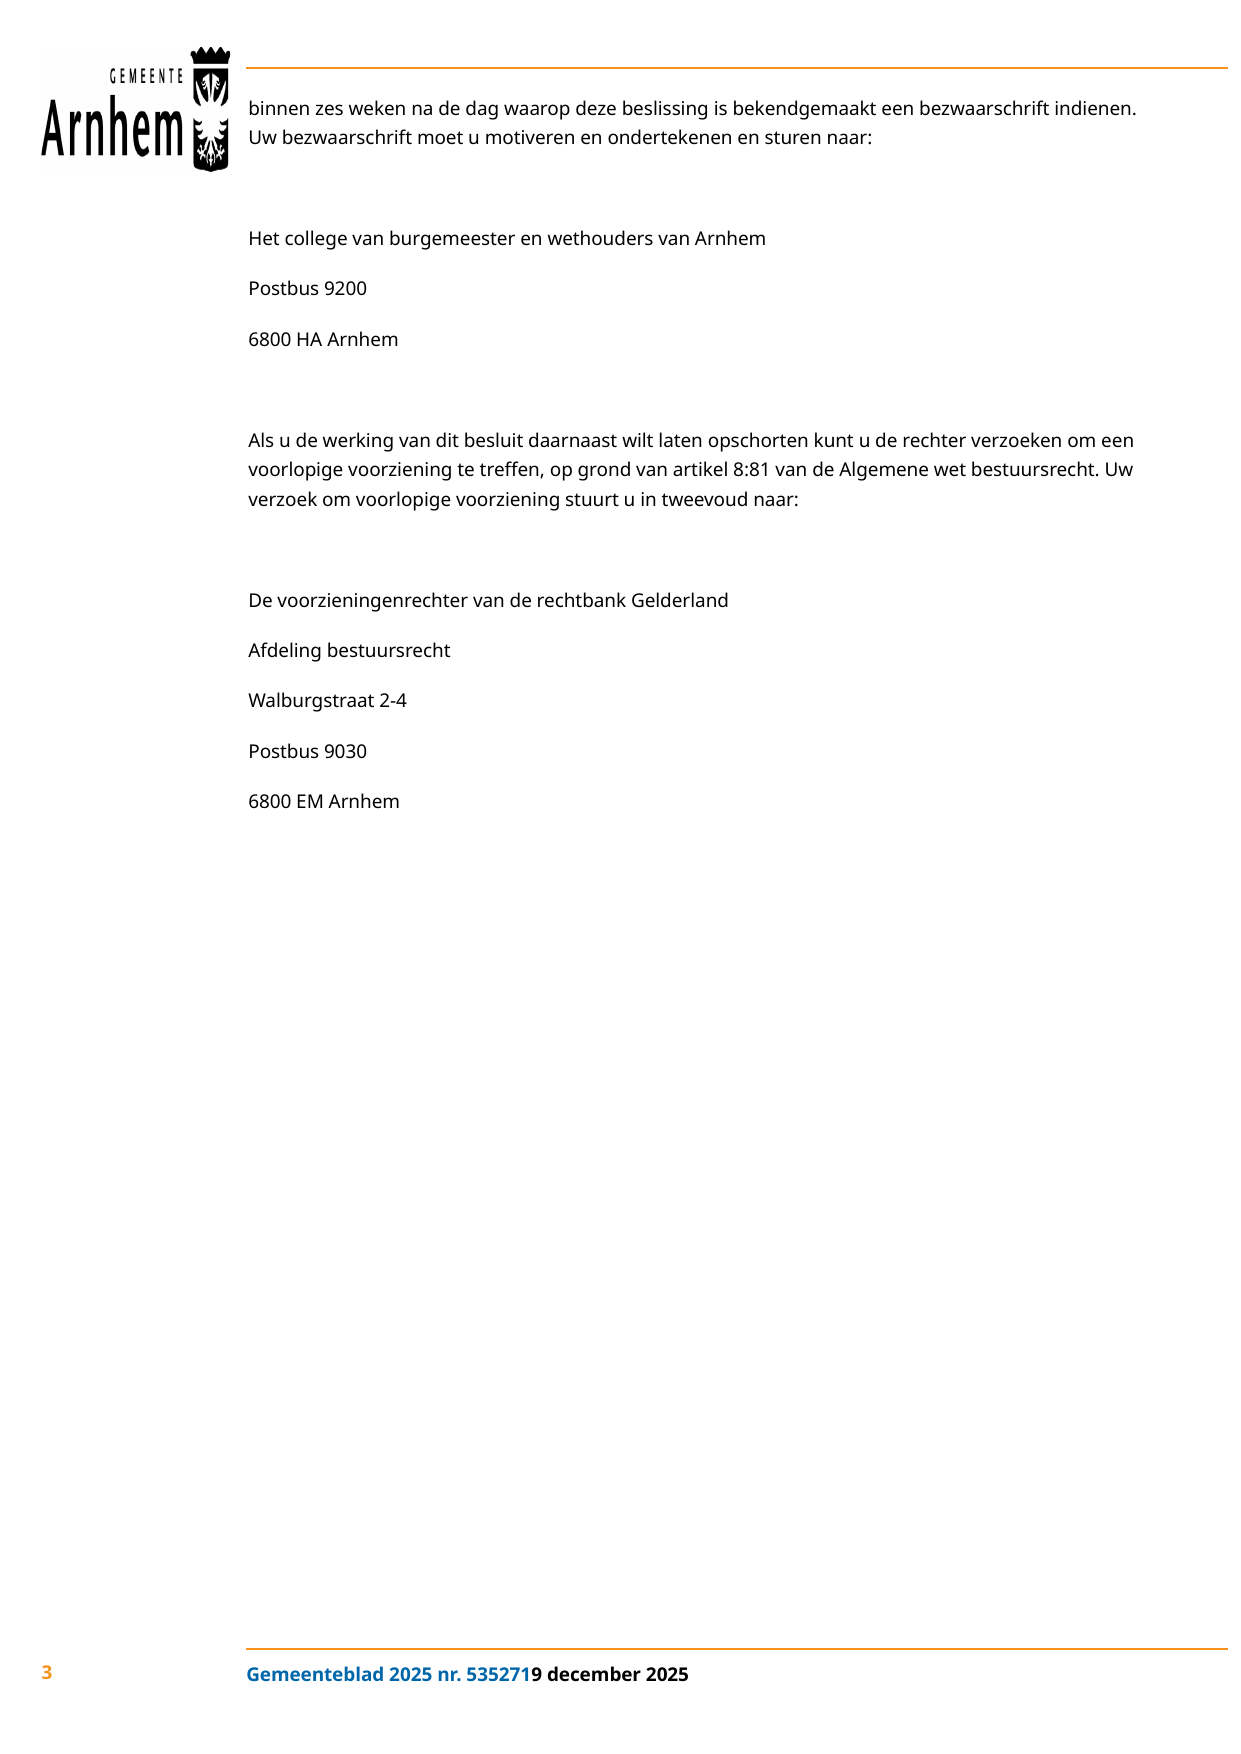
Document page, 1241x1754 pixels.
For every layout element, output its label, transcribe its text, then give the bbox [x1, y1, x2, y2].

text Postbus 9200 [248, 276, 1152, 301]
text Afdeling bestuursrecht [248, 637, 1152, 663]
text Postbus 9030 [248, 738, 1152, 764]
text 6800 EM Arnhem [248, 788, 1152, 814]
text Walburgstraat 2-4 [248, 688, 1152, 713]
text 6800 HA Arnhem [248, 326, 1152, 352]
text Als u de werking van dit besluit daarnaast wilt laten opschorten kunt u de rechter verzoeken om een voorlopige voorziening te treffen, op grond van artikel 8:81 van de Algemene wet bestuursrecht. Uw verzoek om voorlopige voorziening stuurt u in tweevoud naar: [248, 427, 1152, 512]
text Het college van burgemeester en wethouders van Arnhem [248, 225, 1152, 251]
text binnen zes weken na de dag waarop deze beslissing is bekendgemaakt een bezwaarschrift indienen. Uw bezwaarschrift moet u motiveren en ondertekenen en sturen naar: [248, 95, 1152, 150]
text De voorzieningenrechter van de rechtbank Gelderland [248, 587, 1152, 613]
picture [41, 47, 231, 172]
